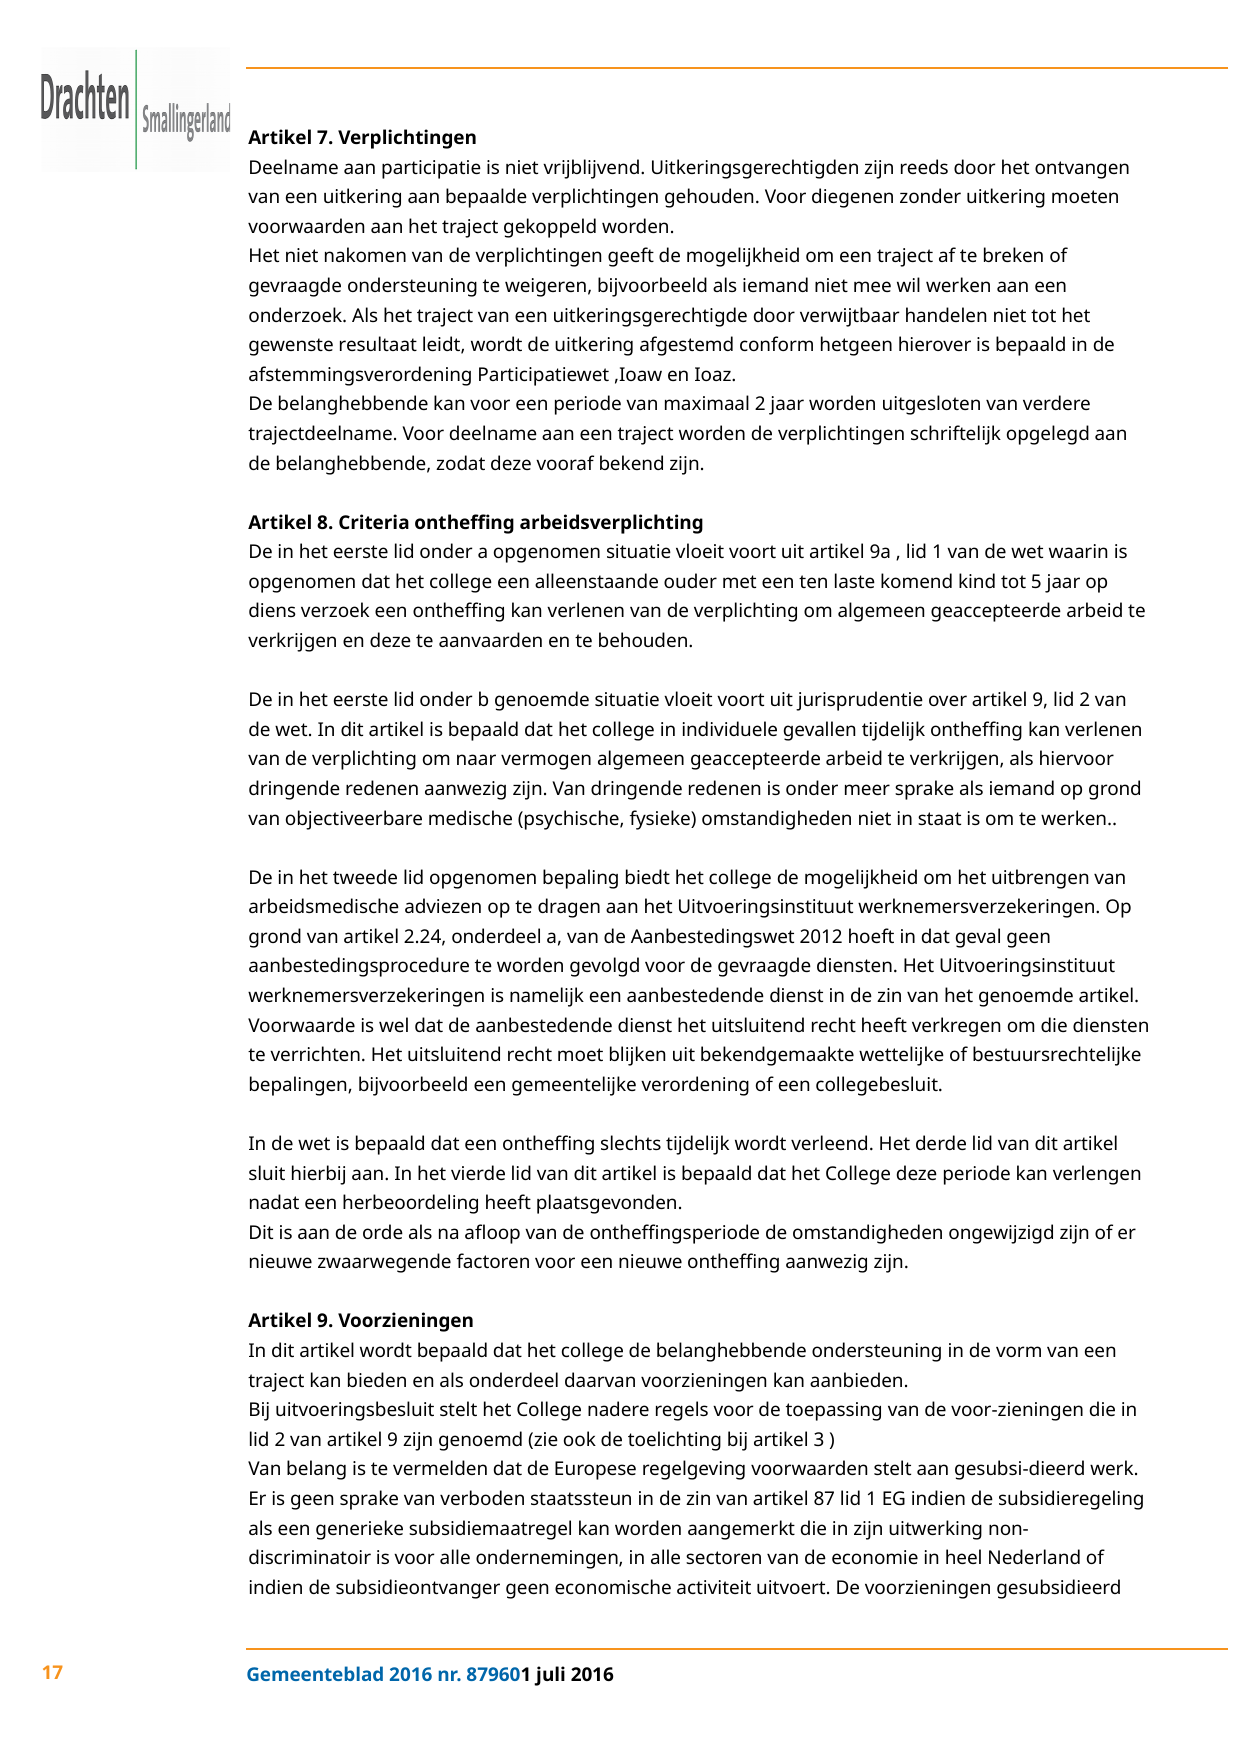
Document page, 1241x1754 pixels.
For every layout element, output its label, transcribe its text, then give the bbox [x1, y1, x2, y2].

text Het niet nakomen van de verplichtingen geeft de mogelijkheid om een traject af te breken of gevraagde ondersteuning te weigeren, bijvoorbeeld als iemand niet mee wil werken aan een onderzoek. Als het traject van een uitkeringsgerechtigde door verwijtbaar handelen niet tot het gewenste resultaat leidt, wordt de uitkering afgestemd conform hetgeen hierover is bepaald in de afstemmingsverordening Participatiewet ,Ioaw en Ioaz. [248, 243, 1152, 387]
text Dit is aan de orde als na afloop van de ontheffingsperiode de omstandigheden ongewijzigd zijn of er nieuwe zwaarwegende factoren voor een nieuwe ontheffing aanwezig zijn. [248, 1219, 1152, 1274]
text De in het tweede lid opgenomen bepaling biedt het college de mogelijkheid om het uitbrengen van arbeidsmedische adviezen op te dragen aan het Uitvoeringsinstituut werknemersverzekeringen. Op grond van artikel 2.24, onderdeel a, van de Aanbestedingswet 2012 hoeft in dat geval geen aanbestedingsprocedure te worden gevolgd voor de gevraagde diensten. Het Uitvoeringsinstituut werknemersverzekeringen is namelijk een aanbestedende dienst in de zin van het genoemde artikel. Voorwaarde is wel dat de aanbestedende dienst het uitsluitend recht heeft verkregen om die diensten te verrichten. Het uitsluitend recht moet blijken uit bekendgemaakte wettelijke of bestuursrechtelijke bepalingen, bijvoorbeeld een gemeentelijke verordening of een collegebesluit. [248, 864, 1152, 1097]
text Artikel 8. Criteria ontheffing arbeidsverplichting [248, 509, 1152, 535]
picture [41, 47, 231, 172]
text In dit artikel wordt bepaald dat het college de belanghebbende ondersteuning in de vorm van een traject kan bieden en als onderdeel daarvan voorzieningen kan aanbieden. [248, 1337, 1152, 1393]
text Artikel 7. Verplichtingen [248, 124, 1152, 150]
text De in het eerste lid onder a opgenomen situatie vloeit voort uit artikel 9a , lid 1 van de wet waarin is opgenomen dat het college een alleenstaande ouder met een ten laste komend kind tot 5 jaar op diens verzoek een ontheffing kan verlenen van de verplichting om algemeen geaccepteerde arbeid te verkrijgen en deze te aanvaarden en te behouden. [248, 538, 1152, 653]
text In de wet is bepaald dat een ontheffing slechts tijdelijk wordt verleend. Het derde lid van dit artikel sluit hierbij aan. In het vierde lid van dit artikel is bepaald dat het College deze periode kan verlengen nadat een herbeoordeling heeft plaatsgevonden. [248, 1130, 1152, 1215]
text De belanghebbende kan voor een periode van maximaal 2 jaar worden uitgesloten van verdere trajectdeelname. Voor deelname aan een traject worden de verplichtingen schriftelijk opgelegd aan de belanghebbende, zodat deze vooraf bekend zijn. [248, 391, 1152, 476]
text Bij uitvoeringsbesluit stelt het College nadere regels voor de toepassing van de voor-zieningen die in lid 2 van artikel 9 zijn genoemd (zie ook de toelichting bij artikel 3 ) [248, 1396, 1152, 1452]
text Van belang is te vermelden dat de Europese regelgeving voorwaarden stelt aan gesubsi-dieerd werk. Er is geen sprake van verboden staatssteun in de zin van artikel 87 lid 1 EG indien de subsidieregeling als een generieke subsidiemaatregel kan worden aangemerkt die in zijn uitwerking non-discriminatoir is voor alle ondernemingen, in alle sectoren van de economie in heel Nederland of indien de subsidieontvanger geen economische activiteit uitvoert. De voorzieningen gesubsidieerd [248, 1456, 1152, 1600]
text Artikel 9. Voorzieningen [248, 1308, 1152, 1333]
text De in het eerste lid onder b genoemde situatie vloeit voort uit jurisprudentie over artikel 9, lid 2 van de wet. In dit artikel is bepaald dat het college in individuele gevallen tijdelijk ontheffing kan verlenen van de verplichting om naar vermogen algemeen geaccepteerde arbeid te verkrijgen, als hiervoor dringende redenen aanwezig zijn. Van dringende redenen is onder meer sprake als iemand op grond van objectiveerbare medische (psychische, fysieke) omstandigheden niet in staat is om te werken.. [248, 686, 1152, 831]
text Deelname aan participatie is niet vrijblijvend. Uitkeringsgerechtigden zijn reeds door het ontvangen van een uitkering aan bepaalde verplichtingen gehouden. Voor diegenen zonder uitkering moeten voorwaarden aan het traject gekoppeld worden. [248, 154, 1152, 239]
